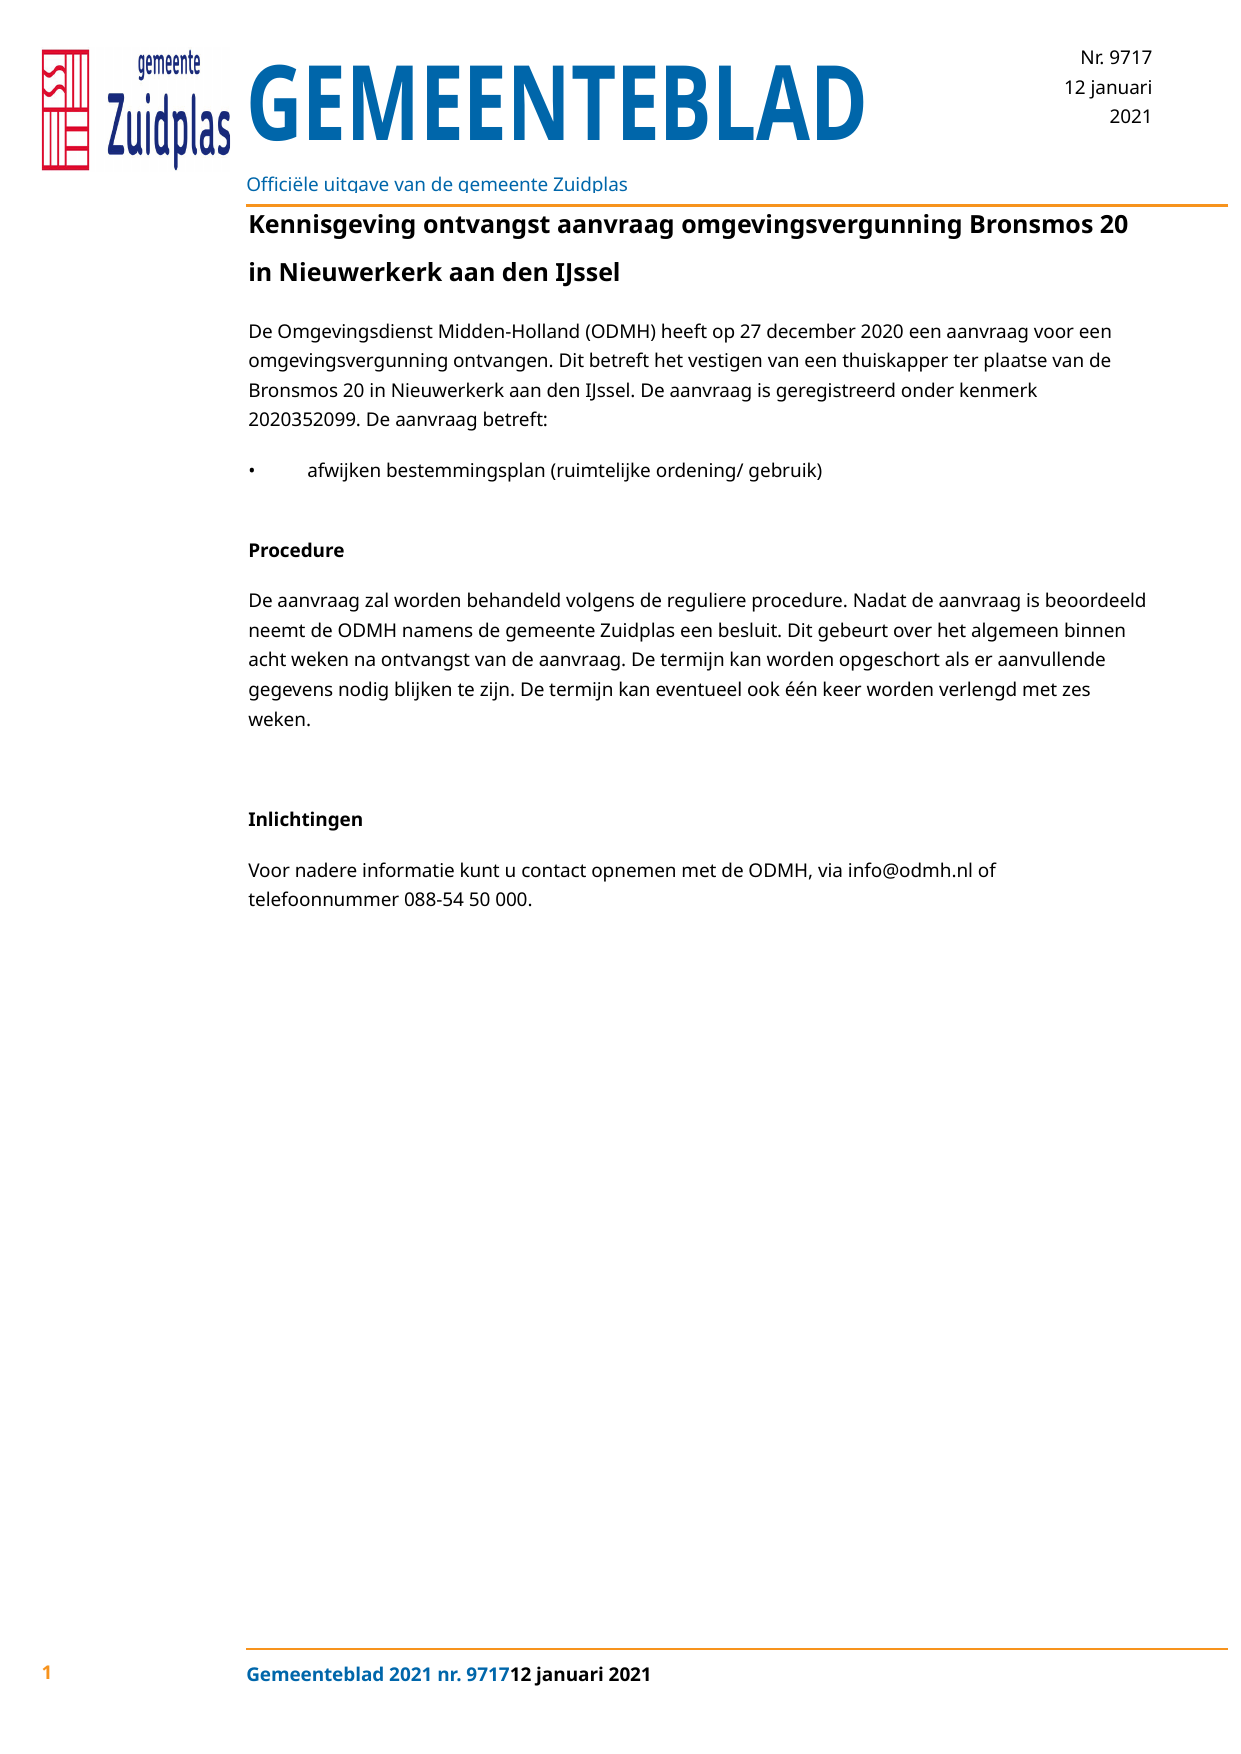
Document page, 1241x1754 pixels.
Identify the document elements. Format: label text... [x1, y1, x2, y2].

text Procedure [248, 537, 1152, 563]
text De Omgevingsdienst Midden-Holland (ODMH) heeft op 27 december 2020 een aanvraag voor een omgevingsvergunning ontvangen. Dit betreft het vestigen van een thuiskapper ter plaatse van de Bronsmos 20 in Nieuwerkerk aan den IJssel. De aanvraag is geregistreerd onder kenmerk 2020352099. De aanvraag betreft: [248, 318, 1152, 432]
list afwijken bestemmingsplan (ruimtelijke ordening/ gebruik) [248, 457, 1152, 483]
text Voor nadere informatie kunt u contact opnemen met de ODMH, via info@odmh.nl of telefoonnummer 088-54 50 000. [248, 857, 1152, 912]
text Kennisgeving ontvangst aanvraag omgevingsvergunning Bronsmos 20 in Nieuwerkerk aan den IJssel [248, 207, 1152, 288]
text Inlichtingen [248, 807, 1152, 832]
picture [41, 47, 231, 172]
text De aanvraag zal worden behandeld volgens de reguliere procedure. Nadat de aanvraag is beoordeeld neemt de ODMH namens de gemeente Zuidplas een besluit. Dit gebeurt over het algemeen binnen acht weken na ontvangst van de aanvraag. De termijn kan worden opgeschort als er aanvullende gegevens nodig blijken te zijn. De termijn kan eventueel ook één keer worden verlengd met zes weken. [248, 587, 1152, 732]
